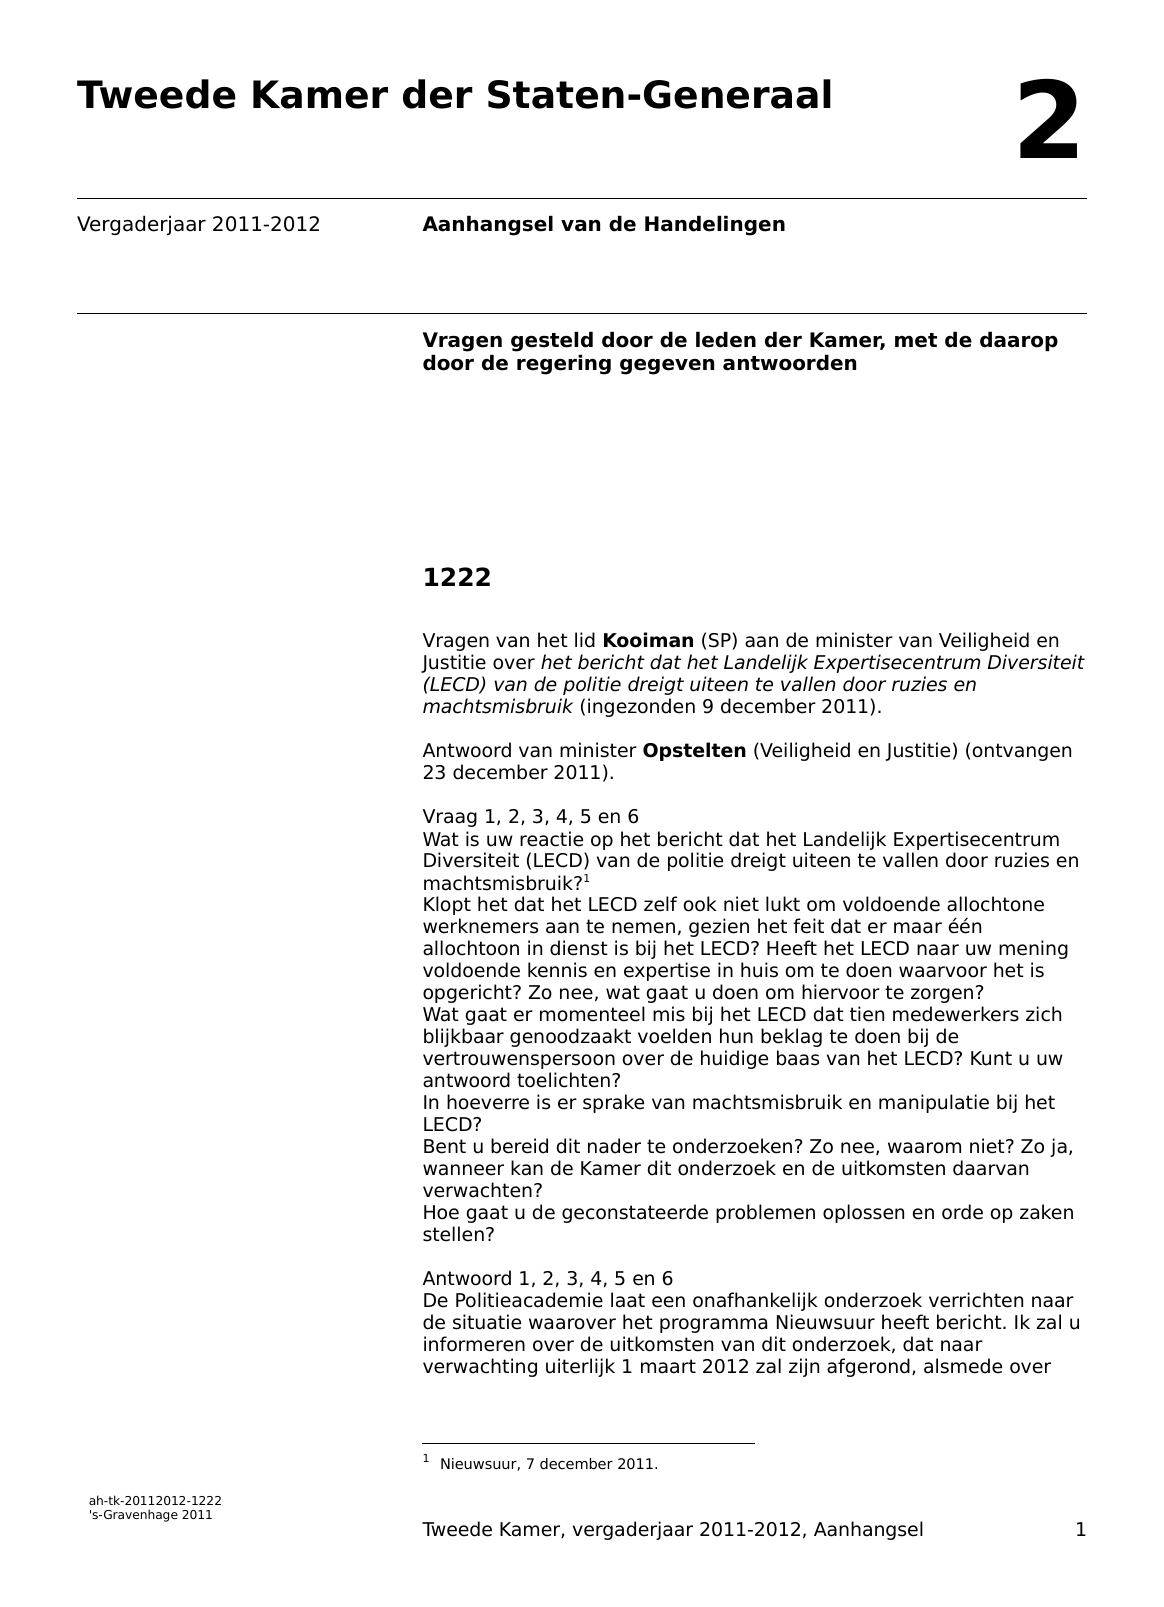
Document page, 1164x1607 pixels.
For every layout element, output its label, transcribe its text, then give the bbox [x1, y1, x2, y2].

table_header 2 [886, 59, 1087, 198]
text De Politieacademie laat een onafhankelijk onderzoek verrichten naar de situatie waarover het programma Nieuwsuur heeft bericht. Ik zal u informeren over de uitkomsten van dit onderzoek, dat naar verwachting uiterlijk 1 maart 2012 zal zijn afgerond, alsmede over [422, 1290, 1087, 1378]
text Antwoord van minister Opstelten (Veiligheid en Justitie) (ontvangen 23 december 2011). [422, 740, 1087, 784]
text Hoe gaat u de geconstateerde problemen oplossen en orde op zaken stellen? [422, 1202, 1087, 1246]
text Bent u bereid dit nader te onderzoeken? Zo nee, waarom niet? Zo ja, wanneer kan de Kamer dit onderzoek en de uitkomsten daarvan verwachten? [422, 1136, 1087, 1202]
text In hoeverre is er sprake van machtsmisbruik en manipulatie bij het LECD? [422, 1092, 1087, 1136]
text Antwoord 1, 2, 3, 4, 5 en 6 [422, 1268, 1087, 1290]
text Vragen van het lid Kooiman (SP) aan de minister van Veiligheid en Justitie over het bericht dat het Landelijk Expertisecentrum Diversiteit (LECD) van de politie dreigt uiteen te vallen door ruzies en machtsmisbruik (ingezonden 9 december 2011). [422, 630, 1087, 718]
text Klopt het dat het LECD zelf ook niet lukt om voldoende allochtone werknemers aan te nemen, gezien het feit dat er maar één allochtoon in dienst is bij het LECD? Heeft het LECD naar uw mening voldoende kennis en expertise in huis om te doen waarvoor het is opgericht? Zo nee, wat gaat u doen om hiervoor te zorgen? [422, 894, 1087, 1004]
text 1222 [422, 563, 1087, 592]
text Nieuwsuur, 7 december 2011. [422, 1452, 1087, 1474]
text Vraag 1, 2, 3, 4, 5 en 6 [422, 806, 1087, 828]
table_cell Vragen gesteld door de leden der Kamer, met de daarop door de regering gegeven antwoorden [422, 314, 1087, 375]
table_cell [77, 314, 422, 375]
table_cell Vergaderjaar 2011-2012 [77, 199, 422, 313]
text 's-Gravenhage 2011 [88, 1508, 323, 1522]
table_header Tweede Kamer der Staten-Generaal [77, 59, 886, 198]
text Wat is uw reactie op het bericht dat het Landelijk Expertisecentrum Diversiteit (LECD) van de politie dreigt uiteen te vallen door ruzies en machtsmisbruik? [422, 828, 1087, 894]
table_cell Aanhangsel van de Handelingen [422, 199, 1087, 313]
text Wat gaat er momenteel mis bij het LECD dat tien medewerkers zich blijkbaar genoodzaakt voelden hun beklag te doen bij de vertrouwenspersoon over de huidige baas van het LECD? Kunt u uw antwoord toelichten? [422, 1004, 1087, 1092]
text ah-tk-20112012-1222 [88, 1494, 323, 1508]
